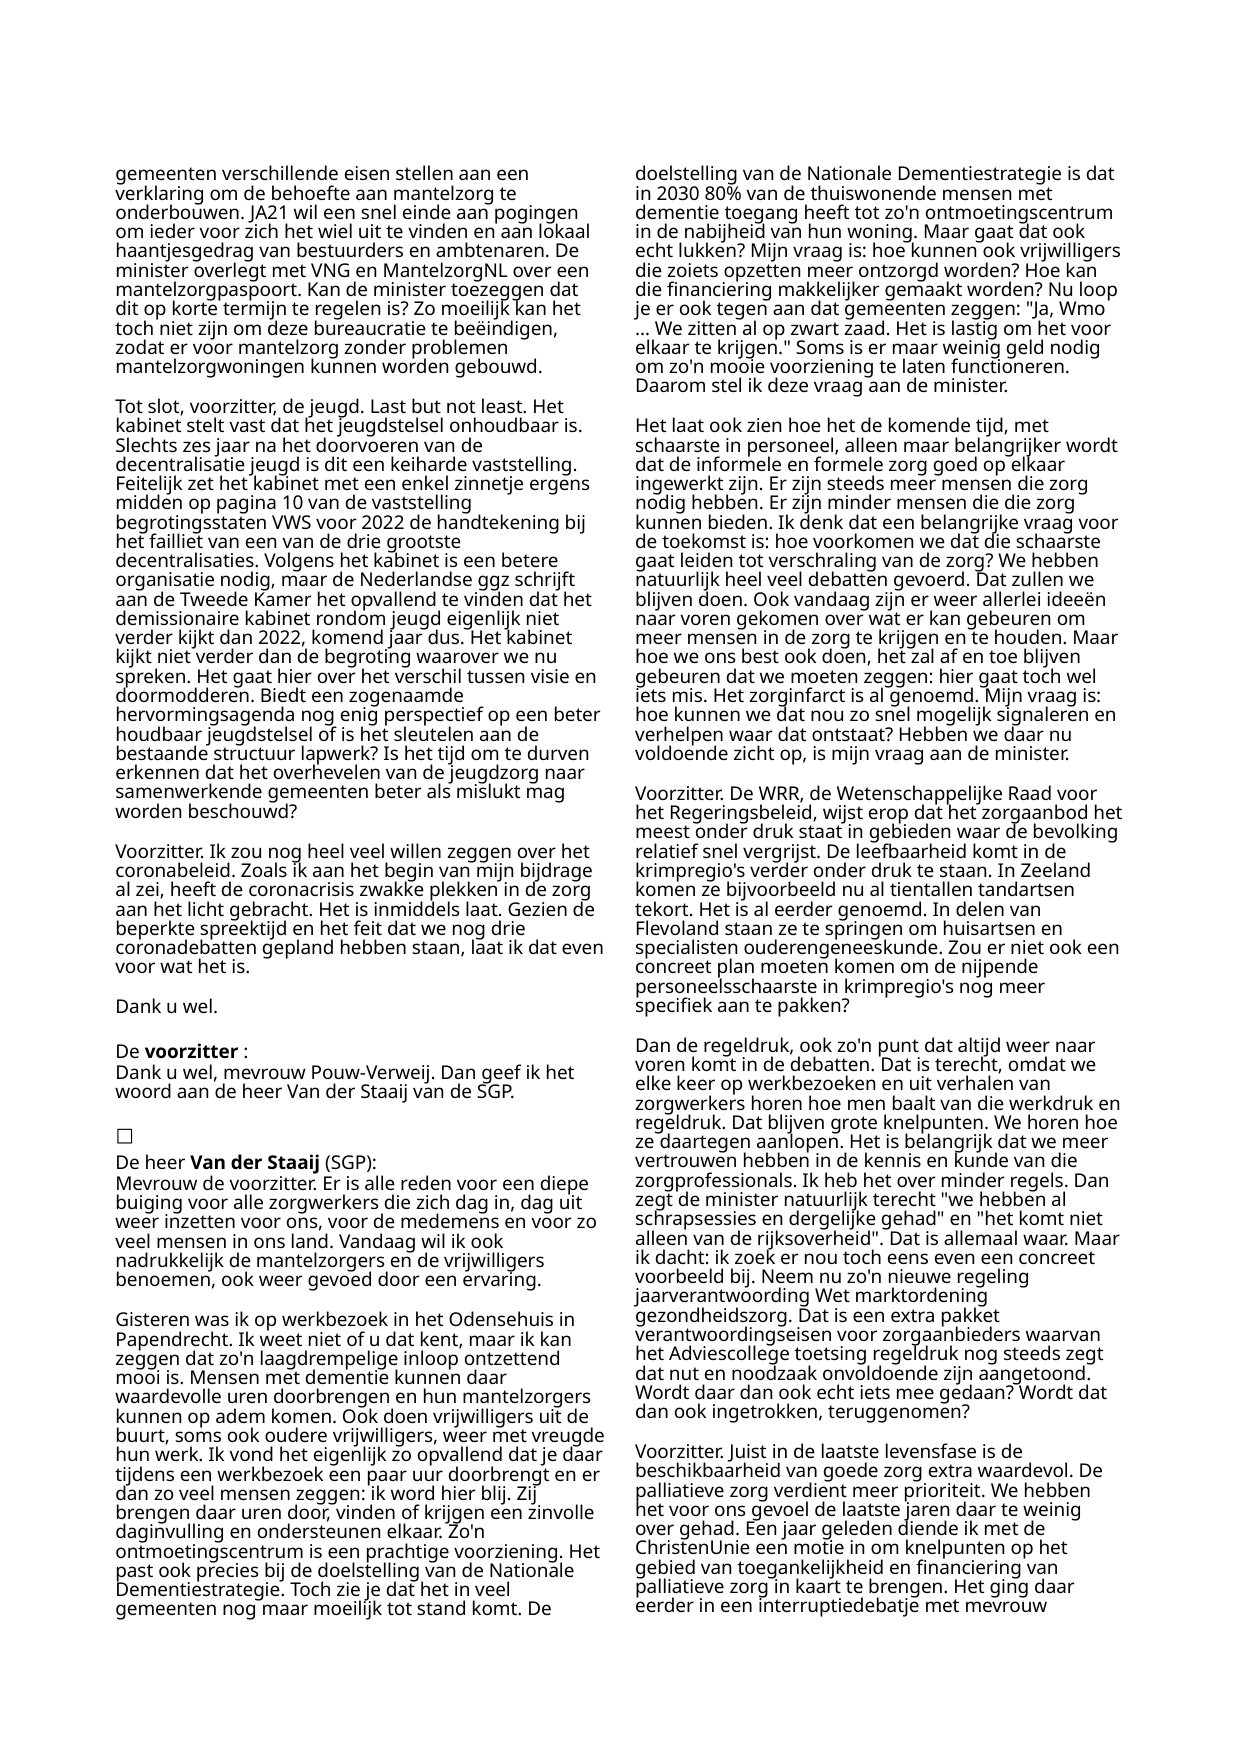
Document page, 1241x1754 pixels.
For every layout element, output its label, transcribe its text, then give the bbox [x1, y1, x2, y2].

text Het laat ook zien hoe het de komende tijd, met schaarste in personeel, alleen maar belangrijker wordt dat de informele en formele zorg goed op elkaar ingewerkt zijn. Er zijn steeds meer mensen die zorg nodig hebben. Er zijn minder mensen die die zorg kunnen bieden. Ik denk dat een belangrijke vraag voor de toekomst is: hoe voorkomen we dat die schaarste gaat leiden tot verschraling van de zorg? We hebben natuurlijk heel veel debatten gevoerd. Dat zullen we blijven doen. Ook vandaag zijn er weer allerlei ideeën naar voren gekomen over wat er kan gebeuren om meer mensen in de zorg te krijgen en te houden. Maar hoe we ons best ook doen, het zal af en toe blijven gebeuren dat we moeten zeggen: hier gaat toch wel iets mis. Het zorginfarct is al genoemd. Mijn vraag is: hoe kunnen we dat nou zo snel mogelijk signaleren en verhelpen waar dat ontstaat? Hebben we daar nu voldoende zicht op, is mijn vraag aan de minister. [635, 417, 1125, 764]
text Mevrouw de voorzitter. Er is alle reden voor een diepe buiging voor alle zorgwerkers die zich dag in, dag uit weer inzetten voor ons, voor de medemens en voor zo veel mensen in ons land. Vandaag wil ik ook nadrukkelijk de mantelzorgers en de vrijwilligers benoemen, ook weer gevoed door een ervaring. [115, 1175, 605, 1291]
text Dank u wel. [115, 998, 605, 1018]
text Dan de regeldruk, ook zo'n punt dat altijd weer naar voren komt in de debatten. Dat is terecht, omdat we elke keer op werkbezoeken en uit verhalen van zorgwerkers horen hoe men baalt van die werkdruk en regeldruk. Dat blijven grote knelpunten. We horen hoe ze daartegen aanlopen. Het is belangrijk dat we meer vertrouwen hebben in de kennis en kunde van die zorgprofessionals. Ik heb het over minder regels. Dan zegt de minister natuurlijk terecht "we hebben al schrapsessies en dergelijke gehad" en "het komt niet alleen van de rijksoverheid". Dat is allemaal waar. Maar ik dacht: ik zoek er nou toch eens even een concreet voorbeeld bij. Neem nu zo'n nieuwe regeling jaarverantwoording Wet marktordening gezondheidszorg. Dat is een extra pakket verantwoordingseisen voor zorgaanbieders waarvan het Adviescollege toetsing regeldruk nog steeds zegt dat nut en noodzaak onvoldoende zijn aangetoond. Wordt daar dan ook echt iets mee gedaan? Wordt dat dan ook ingetrokken, teruggenomen? [635, 1037, 1125, 1422]
text Dank u wel, mevrouw Pouw-Verweij. Dan geef ik het woord aan de heer Van der Staaij van de SGP. [115, 1064, 605, 1103]
text Tot slot, voorzitter, de jeugd. Last but not least. Het kabinet stelt vast dat het jeugdstelsel onhoudbaar is. Slechts zes jaar na het doorvoeren van de decentralisatie jeugd is dit een keiharde vaststelling. Feitelijk zet het kabinet met een enkel zinnetje ergens midden op pagina 10 van de vaststelling begrotingsstaten VWS voor 2022 de handtekening bij het failliet van een van de drie grootste decentralisaties. Volgens het kabinet is een betere organisatie nodig, maar de Nederlandse ggz schrijft aan de Tweede Kamer het opvallend te vinden dat het demissionaire kabinet rondom jeugd eigenlijk niet verder kijkt dan 2022, komend jaar dus. Het kabinet kijkt niet verder dan de begroting waarover we nu spreken. Het gaat hier over het verschil tussen visie en doormodderen. Biedt een zogenaamde hervormingsagenda nog enig perspectief op een beter houdbaar jeugdstelsel of is het sleutelen aan de bestaande structuur lapwerk? Is het tijd om te durven erkennen dat het overhevelen van de jeugdzorg naar samenwerkende gemeenten beter als mislukt mag worden beschouwd? [115, 398, 605, 822]
text Gisteren was ik op werkbezoek in het Odensehuis in Papendrecht. Ik weet niet of u dat kent, maar ik kan zeggen dat zo'n laagdrempelige inloop ontzettend mooi is. Mensen met dementie kunnen daar waardevolle uren doorbrengen en hun mantelzorgers kunnen op adem komen. Ook doen vrijwilligers uit de buurt, soms ook oudere vrijwilligers, weer met vreugde hun werk. Ik vond het eigenlijk zo opvallend dat je daar tijdens een werkbezoek een paar uur doorbrengt en er dan zo veel mensen zeggen: ik word hier blij. Zij brengen daar uren door, vinden of krijgen een zinvolle daginvulling en ondersteunen elkaar. Zo'n ontmoetingscentrum is een prachtige voorziening. Het past ook precies bij de doelstelling van de Nationale Dementiestrategie. Toch zie je dat het in veel gemeenten nog maar moeilijk tot stand komt. De [115, 1311, 605, 1620]
text De voorzitter : [115, 1038, 605, 1064]
text Voorzitter. Juist in de laatste levensfase is de beschikbaarheid van goede zorg extra waardevol. De palliatieve zorg verdient meer prioriteit. We hebben het voor ons gevoel de laatste jaren daar te weinig over gehad. Een jaar geleden diende ik met de ChristenUnie een motie in om knelpunten op het gebied van toegankelijkheid en financiering van palliatieve zorg in kaart te brengen. Het ging daar eerder in een interruptiedebatje met mevrouw [635, 1443, 1125, 1616]
text Voorzitter. Ik zou nog heel veel willen zeggen over het coronabeleid. Zoals ik aan het begin van mijn bijdrage al zei, heeft de coronacrisis zwakke plekken in de zorg aan het licht gebracht. Het is inmiddels laat. Gezien de beperkte spreektijd en het feit dat we nog drie coronadebatten gepland hebben staan, laat ik dat even voor wat het is. [115, 843, 605, 978]
text doelstelling van de Nationale Dementiestrategie is dat in 2030 80% van de thuiswonende mensen met dementie toegang heeft tot zo'n ontmoetingscentrum in de nabijheid van hun woning. Maar gaat dat ook echt lukken? Mijn vraag is: hoe kunnen ook vrijwilligers die zoiets opzetten meer ontzorgd worden? Hoe kan die financiering makkelijker gemaakt worden? Nu loop je er ook tegen aan dat gemeenten zeggen: "Ja, Wmo … We zitten al op zwart zaad. Het is lastig om het voor elkaar te krijgen." Soms is er maar weinig geld nodig om zo'n mooie voorziening te laten functioneren. Daarom stel ik deze vraag aan de minister. [635, 165, 1125, 397]
text Voorzitter. De WRR, de Wetenschappelijke Raad voor het Regeringsbeleid, wijst erop dat het zorgaanbod het meest onder druk staat in gebieden waar de bevolking relatief snel vergrijst. De leefbaarheid komt in de krimpregio's verder onder druk te staan. In Zeeland komen ze bijvoorbeeld nu al tientallen tandartsen tekort. Het is al eerder genoemd. In delen van Flevoland staan ze te springen om huisartsen en specialisten ouderengeneeskunde. Zou er niet ook een concreet plan moeten komen om de nijpende personeelsschaarste in krimpregio's nog meer specifiek aan te pakken? [635, 785, 1125, 1016]
text ⬜ [115, 1123, 605, 1149]
text gemeenten verschillende eisen stellen aan een verklaring om de behoefte aan mantelzorg te onderbouwen. JA21 wil een snel einde aan pogingen om ieder voor zich het wiel uit te vinden en aan lokaal haantjesgedrag van bestuurders en ambtenaren. De minister overlegt met VNG en MantelzorgNL over een mantelzorgpaspoort. Kan de minister toezeggen dat dit op korte termijn te regelen is? Zo moeilijk kan het toch niet zijn om deze bureaucratie te beëindigen, zodat er voor mantelzorg zonder problemen mantelzorgwoningen kunnen worden gebouwd. [115, 165, 605, 377]
text De heer Van der Staaij (SGP): [115, 1149, 605, 1175]
